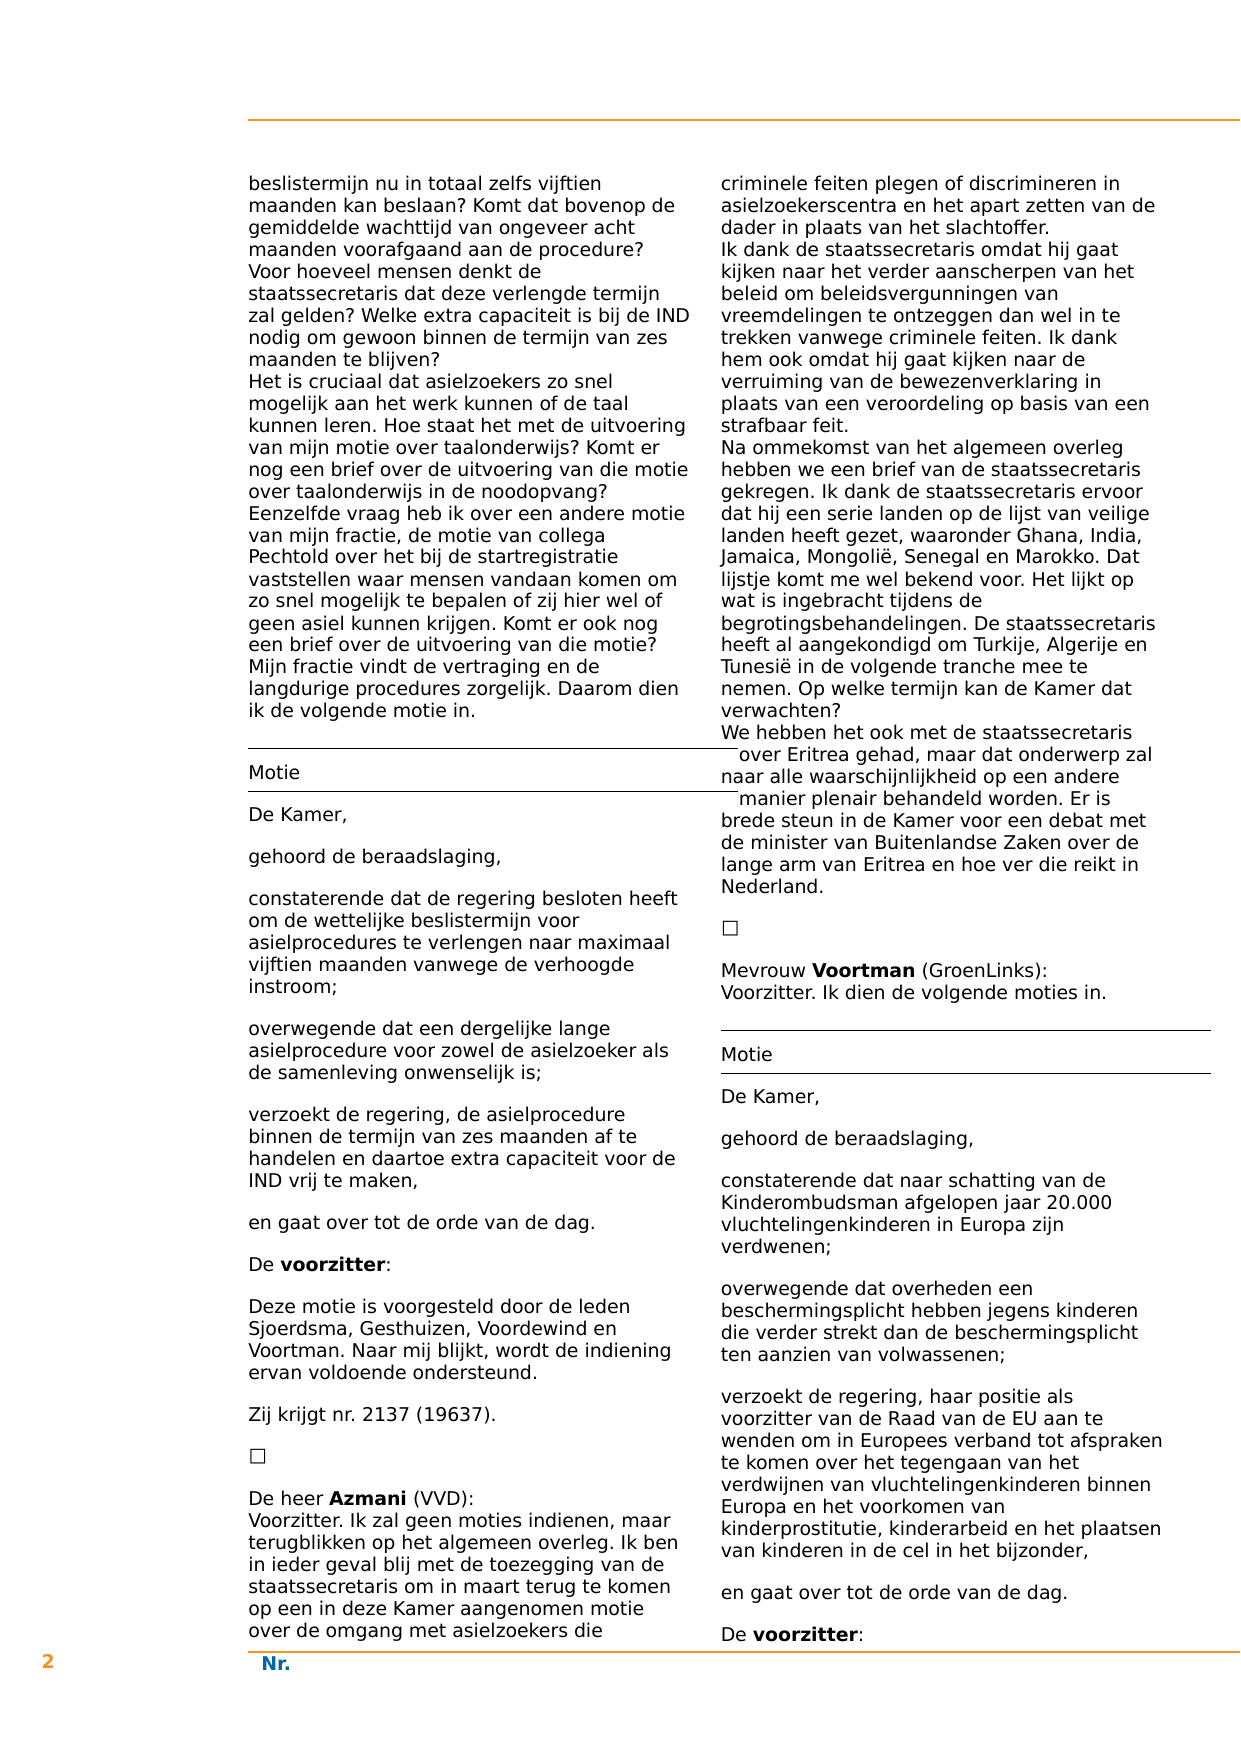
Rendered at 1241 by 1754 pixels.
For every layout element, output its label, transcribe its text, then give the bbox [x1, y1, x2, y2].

text Ik dank de staatssecretaris omdat hij gaat kijken naar het verder aanscherpen van het beleid om beleidsvergunningen van vreemdelingen te ontzeggen dan wel in te trekken vanwege criminele feiten. Ik dank hem ook omdat hij gaat kijken naar de verruiming van de bewezenverklaring in plaats van een veroordeling op basis van een strafbaar feit. [721, 239, 1163, 437]
text De Kamer, [248, 804, 691, 826]
text ⬜ [721, 918, 1163, 940]
text Deze motie is voorgesteld door de leden Sjoerdsma, Gesthuizen, Voordewind en Voortman. Naar mij blijkt, wordt de indiening ervan voldoende ondersteund. [248, 1296, 691, 1384]
text Motie [721, 1044, 1163, 1066]
text overwegende dat een dergelijke lange asielprocedure voor zowel de asielzoeker als de samenleving onwenselijk is; [248, 1018, 691, 1084]
text Voorzitter. Ik zal geen moties indienen, maar terugblikken op het algemeen overleg. Ik ben in ieder geval blij met de toezegging van de staatssecretaris om in maart terug te komen op een in deze Kamer aangenomen motie over de omgang met asielzoekers die [248, 1510, 691, 1642]
text verzoekt de regering, de asielprocedure binnen de termijn van zes maanden af te handelen en daartoe extra capaciteit voor de IND vrij te maken, [248, 1104, 691, 1192]
text Mevrouw Voortman (GroenLinks): [721, 960, 1163, 982]
text Voorzitter. Ik dien de volgende moties in. [721, 982, 1163, 1004]
text We hebben het ook met de staatssecretaris over Eritrea gehad, maar dat onderwerp zal naar alle waarschijnlijkheid op een andere manier plenair behandeld worden. Er is brede steun in de Kamer voor een debat met de minister van Buitenlandse Zaken over de lange arm van Eritrea en hoe ver die reikt in Nederland. [721, 722, 1163, 898]
text beslistermijn nu in totaal zelfs vijftien maanden kan beslaan? Komt dat bovenop de gemiddelde wachttijd van ongeveer acht maanden voorafgaand aan de procedure? Voor hoeveel mensen denkt de staatssecretaris dat deze verlengde termijn zal gelden? Welke extra capaciteit is bij de IND nodig om gewoon binnen de termijn van zes maanden te blijven? [248, 173, 691, 371]
text Motie [248, 762, 691, 784]
text en gaat over tot de orde van de dag. [248, 1212, 691, 1234]
text en gaat over tot de orde van de dag. [721, 1582, 1163, 1603]
text verzoekt de regering, haar positie als voorzitter van de Raad van de EU aan te wenden om in Europees verband tot afspraken te komen over het tegengaan van het verdwijnen van vluchtelingenkinderen binnen Europa en het voorkomen van kinderprostitutie, kinderarbeid en het plaatsen van kinderen in de cel in het bijzonder, [721, 1386, 1163, 1562]
text Mijn fractie vindt de vertraging en de langdurige procedures zorgelijk. Daarom dien ik de volgende motie in. [248, 656, 691, 722]
text criminele feiten plegen of discrimineren in asielzoekerscentra en het apart zetten van de dader in plaats van het slachtoffer. [721, 173, 1163, 239]
text overwegende dat overheden een beschermingsplicht hebben jegens kinderen die verder strekt dan de beschermingsplicht ten aanzien van volwassenen; [721, 1278, 1163, 1366]
text De heer Azmani (VVD): [248, 1488, 691, 1510]
text De Kamer, [721, 1086, 1163, 1108]
text Het is cruciaal dat asielzoekers zo snel mogelijk aan het werk kunnen of de taal kunnen leren. Hoe staat het met de uitvoering van mijn motie over taalonderwijs? Komt er nog een brief over de uitvoering van die motie over taalonderwijs in de noodopvang? Eenzelfde vraag heb ik over een andere motie van mijn fractie, de motie van collega Pechtold over het bij de startregistratie vaststellen waar mensen vandaan komen om zo snel mogelijk te bepalen of zij hier wel of geen asiel kunnen krijgen. Komt er ook nog een brief over de uitvoering van die motie? [248, 371, 691, 656]
text gehoord de beraadslaging, [248, 846, 691, 868]
text constaterende dat de regering besloten heeft om de wettelijke beslistermijn voor asielprocedures te verlengen naar maximaal vijftien maanden vanwege de verhoogde instroom; [248, 888, 691, 998]
text De voorzitter: [721, 1623, 1163, 1646]
text constaterende dat naar schatting van de Kinderombudsman afgelopen jaar 20.000 vluchtelingenkinderen in Europa zijn verdwenen; [721, 1170, 1163, 1258]
text De voorzitter: [248, 1254, 691, 1276]
text ⬜ [248, 1446, 691, 1468]
text Zij krijgt nr. 2137 (19637). [248, 1404, 691, 1426]
text Na ommekomst van het algemeen overleg hebben we een brief van de staatssecretaris gekregen. Ik dank de staatssecretaris ervoor dat hij een serie landen op de lijst van veilige landen heeft gezet, waaronder Ghana, India, Jamaica, Mongolië, Senegal en Marokko. Dat lijstje komt me wel bekend voor. Het lijkt op wat is ingebracht tijdens de begrotingsbehandelingen. De staatssecretaris heeft al aangekondigd om Turkije, Algerije en Tunesië in de volgende tranche mee te nemen. Op welke termijn kan de Kamer dat verwachten? [721, 437, 1163, 722]
text gehoord de beraadslaging, [721, 1128, 1163, 1150]
